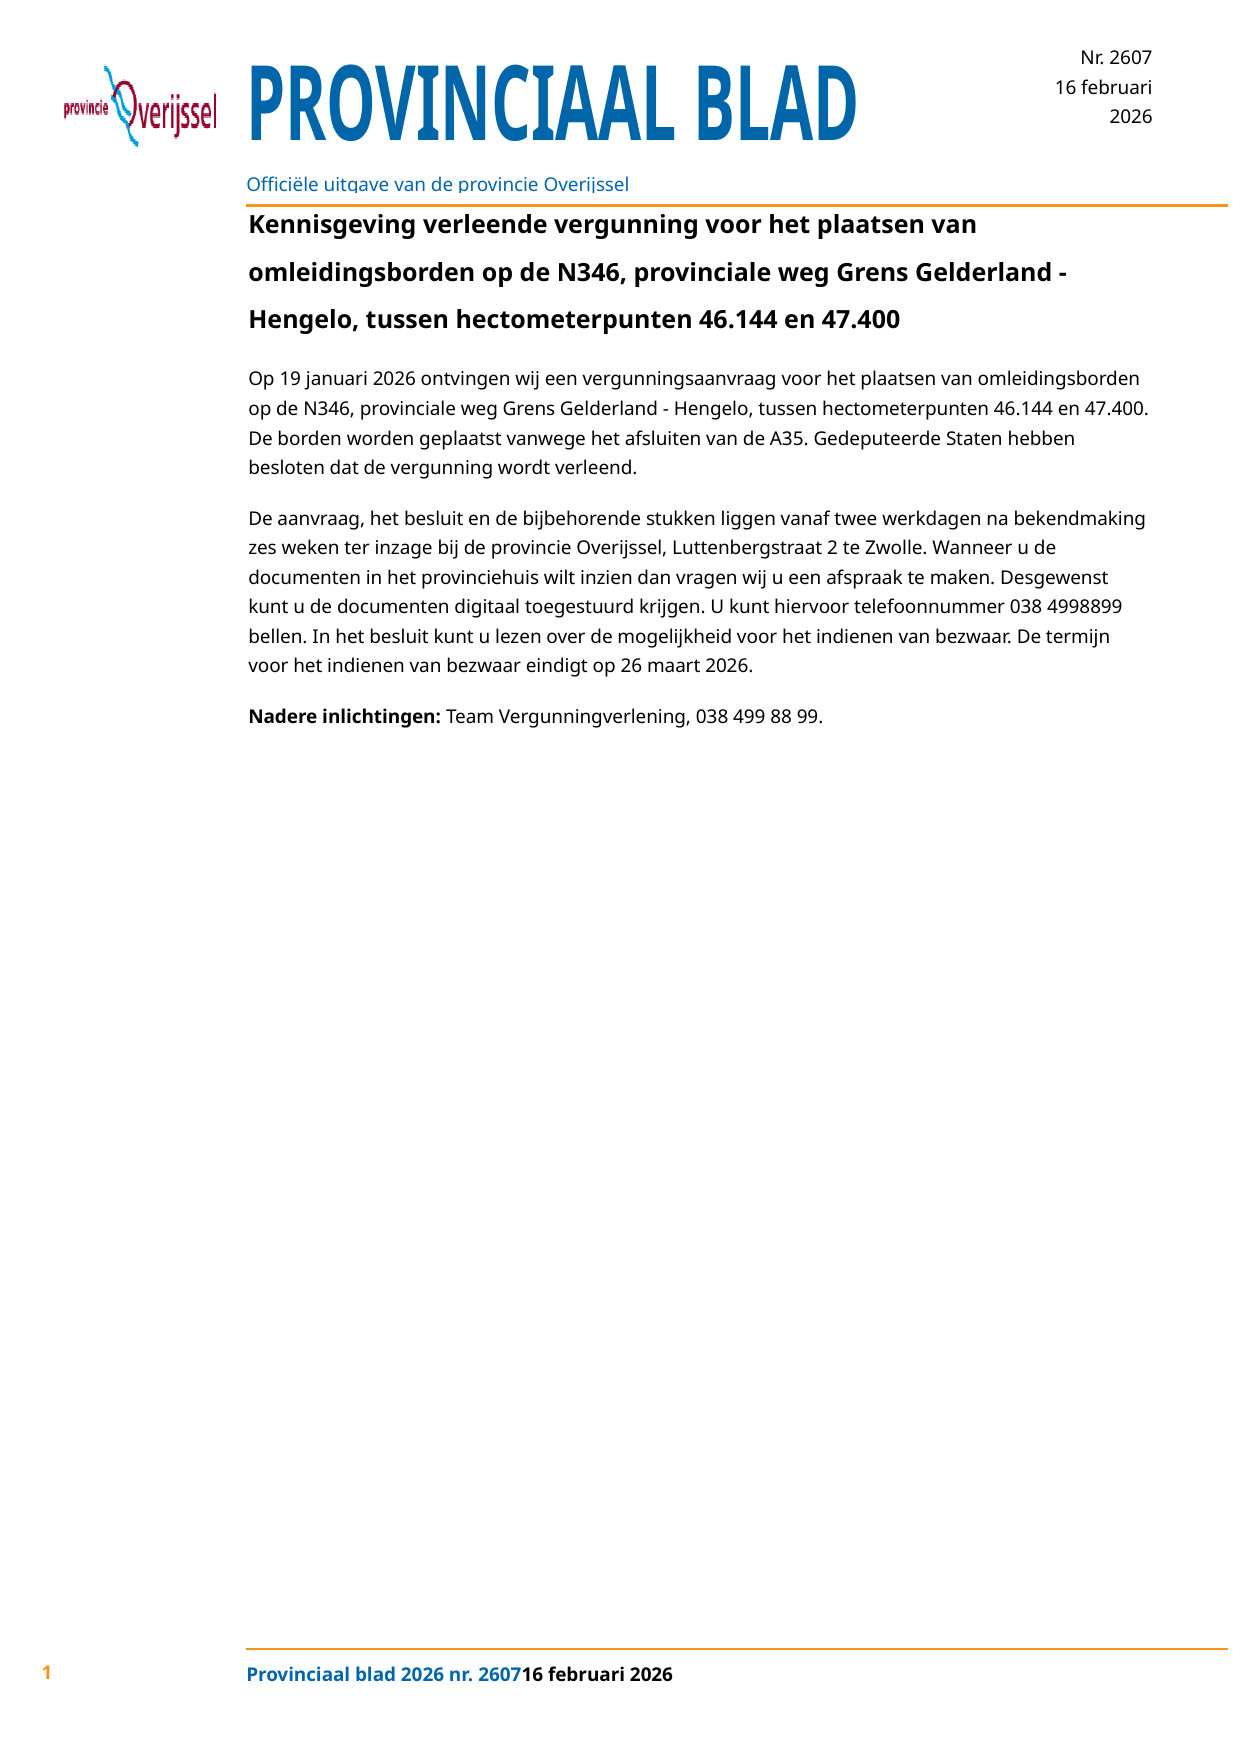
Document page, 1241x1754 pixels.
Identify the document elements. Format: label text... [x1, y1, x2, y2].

text Nadere inlichtingen: Team Vergunningverlening, 038 499 88 99. [248, 703, 1152, 729]
text Kennisgeving verleende vergunning voor het plaatsen van omleidingsborden op de N346, provinciale weg Grens Gelderland - Hengelo, tussen hectometerpunten 46.144 en 47.400 [248, 207, 1152, 336]
text De aanvraag, het besluit en de bijbehorende stukken liggen vanaf twee werkdagen na bekendmaking zes weken ter inzage bij de provincie Overijssel, Luttenbergstraat 2 te Zwolle. Wanneer u de documenten in het provinciehuis wilt inzien dan vragen wij u een afspraak te maken. Desgewenst kunt u de documenten digitaal toegestuurd krijgen. U kunt hiervoor telefoonnummer 038 4998899 bellen. In het besluit kunt u lezen over de mogelijkheid voor het indienen van bezwaar. De termijn voor het indienen van bezwaar eindigt op 26 maart 2026. [248, 505, 1152, 678]
text Op 19 januari 2026 ontvingen wij een vergunningsaanvraag voor het plaatsen van omleidingsborden op de N346, provinciale weg Grens Gelderland - Hengelo, tussen hectometerpunten 46.144 en 47.400. De borden worden geplaatst vanwege het afsluiten van de A35. Gedeputeerde Staten hebben besloten dat de vergunning wordt verleend. [248, 366, 1152, 480]
picture [41, 47, 231, 172]
